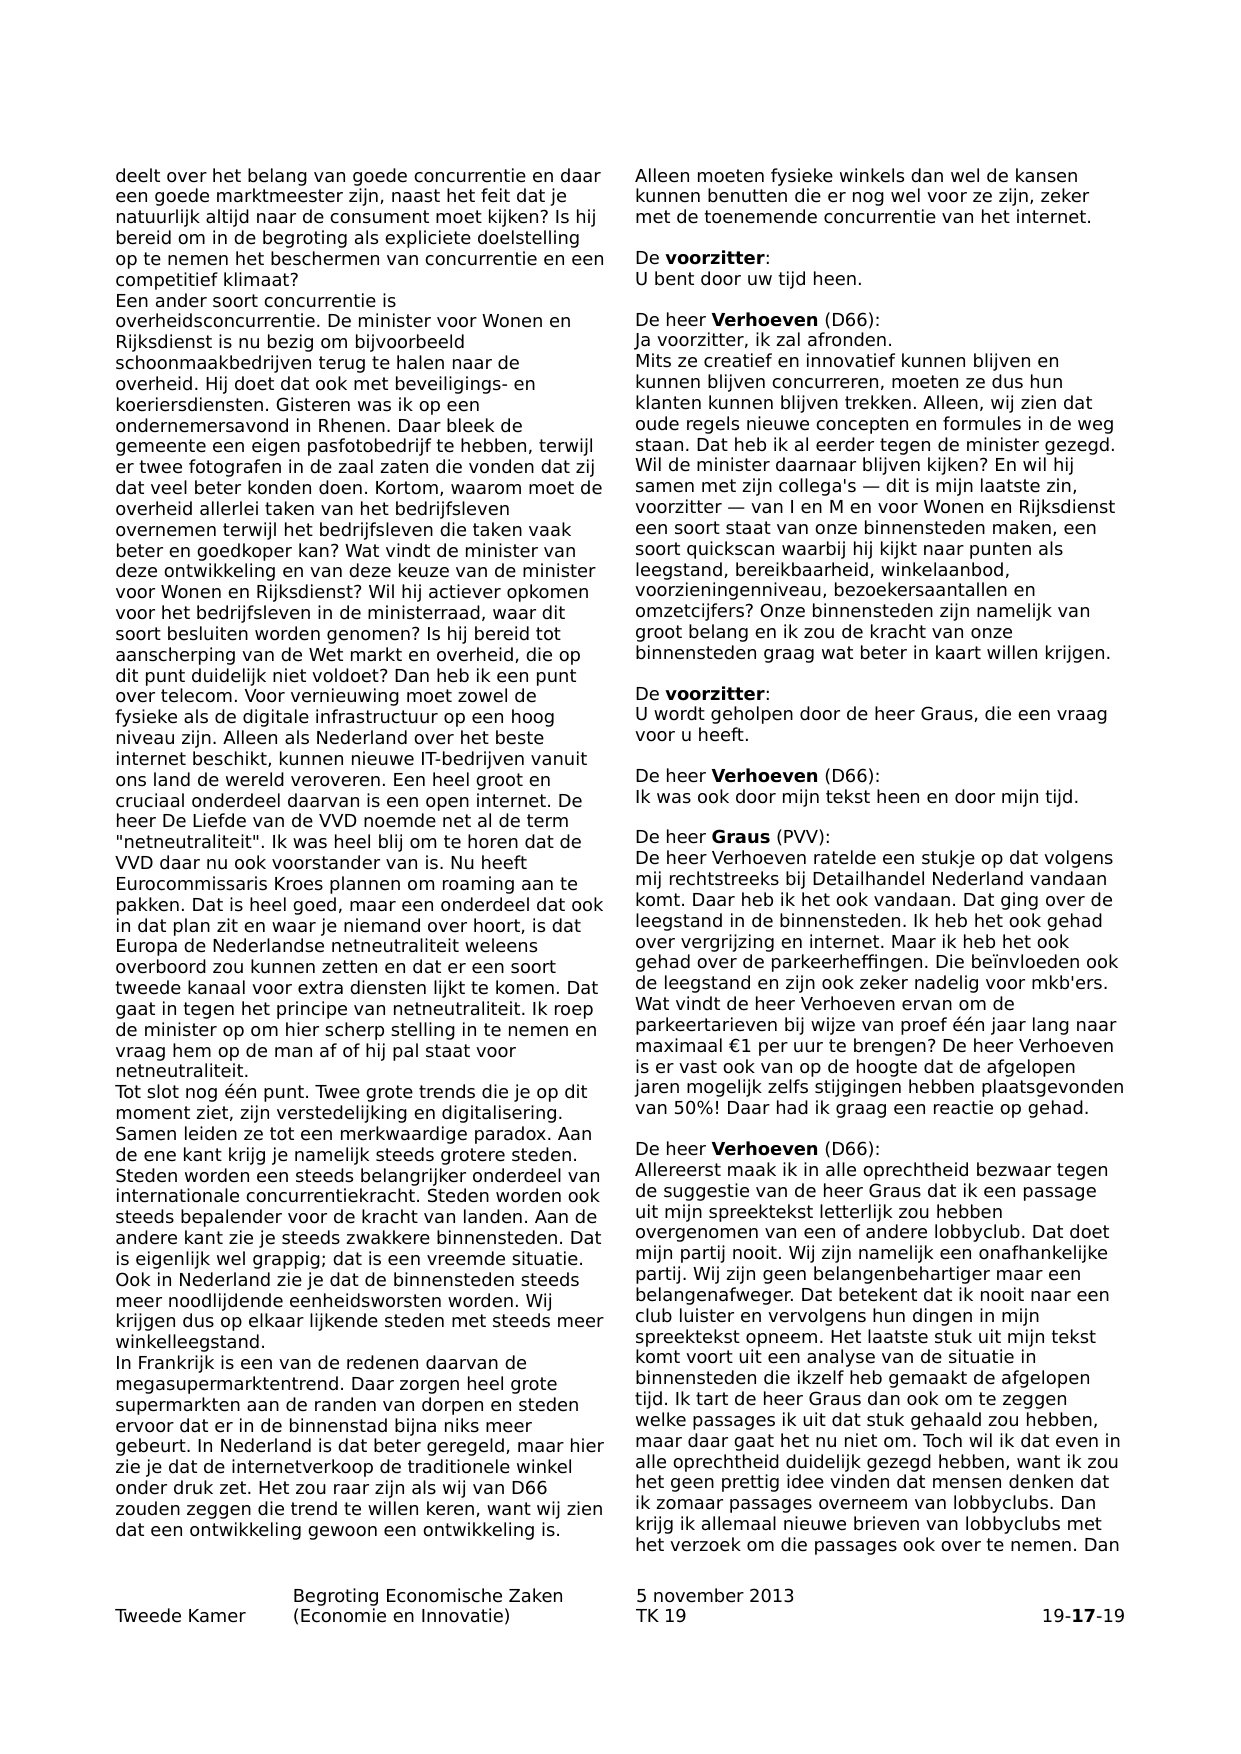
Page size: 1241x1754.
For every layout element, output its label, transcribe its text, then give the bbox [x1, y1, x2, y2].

text U bent door uw tijd heen. [635, 268, 1125, 289]
text De heer Verhoeven (D66): [635, 1139, 1125, 1160]
text Ik was ook door mijn tekst heen en door mijn tijd. [635, 787, 1125, 807]
text Allereerst maak ik in alle oprechtheid bezwaar tegen de suggestie van de heer Graus dat ik een passage uit mijn spreektekst letterlijk zou hebben overgenomen van een of andere lobbyclub. Dat doet mijn partij nooit. Wij zijn namelijk een onafhankelijke partij. Wij zijn geen belangenbehartiger maar een belangenafweger. Dat betekent dat ik nooit naar een club luister en vervolgens hun dingen in mijn spreektekst opneem. Het laatste stuk uit mijn tekst komt voort uit een analyse van de situatie in binnensteden die ikzelf heb gemaakt de afgelopen tijd. Ik tart de heer Graus dan ook om te zeggen welke passages ik uit dat stuk gehaald zou hebben, maar daar gaat het nu niet om. Toch wil ik dat even in alle oprechtheid duidelijk gezegd hebben, want ik zou het geen prettig idee vinden dat mensen denken dat ik zomaar passages overneem van lobbyclubs. Dan krijg ik allemaal nieuwe brieven van lobbyclubs met het verzoek om die passages ook over te nemen. Dan [635, 1160, 1125, 1556]
text De heer Graus (PVV): [635, 827, 1125, 848]
text deelt over het belang van goede concurrentie en daar een goede marktmeester zijn, naast het feit dat je natuurlijk altijd naar de consument moet kijken? Is hij bereid om in de begroting als expliciete doelstelling op te nemen het beschermen van concurrentie en een competitief klimaat? [115, 165, 605, 290]
text U wordt geholpen door de heer Graus, die een vraag voor u heeft. [635, 704, 1125, 746]
text De heer Verhoeven (D66): [635, 309, 1125, 330]
text De heer Verhoeven ratelde een stukje op dat volgens mij rechtstreeks bij Detailhandel Nederland vandaan komt. Daar heb ik het ook vandaan. Dat ging over de leegstand in de binnensteden. Ik heb het ook gehad over vergrijzing en internet. Maar ik heb het ook gehad over de parkeerheffingen. Die beïnvloeden ook de leegstand en zijn ook zeker nadelig voor mkb'ers. Wat vindt de heer Verhoeven ervan om de parkeertarieven bij wijze van proef één jaar lang naar maximaal €1 per uur te brengen? De heer Verhoeven is er vast ook van op de hoogte dat de afgelopen jaren mogelijk zelfs stijgingen hebben plaatsgevonden van 50%! Daar had ik graag een reactie op gehad. [635, 848, 1125, 1119]
text Alleen moeten fysieke winkels dan wel de kansen kunnen benutten die er nog wel voor ze zijn, zeker met de toenemende concurrentie van het internet. [635, 165, 1125, 228]
text Tot slot nog één punt. Twee grote trends die je op dit moment ziet, zijn verstedelijking en digitalisering. Samen leiden ze tot een merkwaardige paradox. Aan de ene kant krijg je namelijk steeds grotere steden. Steden worden een steeds belangrijker onderdeel van internationale concurrentiekracht. Steden worden ook steeds bepalender voor de kracht van landen. Aan de andere kant zie je steeds zwakkere binnensteden. Dat is eigenlijk wel grappig; dat is een vreemde situatie. Ook in Nederland zie je dat de binnensteden steeds meer noodlijdende eenheidsworsten worden. Wij krijgen dus op elkaar lijkende steden met steeds meer winkelleegstand. [115, 1082, 605, 1353]
text De voorzitter: [635, 683, 1125, 704]
text In Frankrijk is een van de redenen daarvan de megasupermarktentrend. Daar zorgen heel grote supermarkten aan de randen van dorpen en steden ervoor dat er in de binnenstad bijna niks meer gebeurt. In Nederland is dat beter geregeld, maar hier zie je dat de internetverkoop de traditionele winkel onder druk zet. Het zou raar zijn als wij van D66 zouden zeggen die trend te willen keren, want wij zien dat een ontwikkeling gewoon een ontwikkeling is. [115, 1353, 605, 1540]
text Ja voorzitter, ik zal afronden. [635, 330, 1125, 351]
text Mits ze creatief en innovatief kunnen blijven en kunnen blijven concurreren, moeten ze dus hun klanten kunnen blijven trekken. Alleen, wij zien dat oude regels nieuwe concepten en formules in de weg staan. Dat heb ik al eerder tegen de minister gezegd. Wil de minister daarnaar blijven kijken? En wil hij samen met zijn collega's — dit is mijn laatste zin, voorzitter — van I en M en voor Wonen en Rijksdienst een soort staat van onze binnensteden maken, een soort quickscan waarbij hij kijkt naar punten als leegstand, bereikbaarheid, winkelaanbod, voorzieningenniveau, bezoekersaantallen en omzetcijfers? Onze binnensteden zijn namelijk van groot belang en ik zou de kracht van onze binnensteden graag wat beter in kaart willen krijgen. [635, 351, 1125, 663]
text De heer Verhoeven (D66): [635, 766, 1125, 787]
text Een ander soort concurrentie is overheidsconcurrentie. De minister voor Wonen en Rijksdienst is nu bezig om bijvoorbeeld schoonmaakbedrijven terug te halen naar de overheid. Hij doet dat ook met beveiligings- en koeriersdiensten. Gisteren was ik op een ondernemersavond in Rhenen. Daar bleek de gemeente een eigen pasfotobedrijf te hebben, terwijl er twee fotografen in de zaal zaten die vonden dat zij dat veel beter konden doen. Kortom, waarom moet de overheid allerlei taken van het bedrijfsleven overnemen terwijl het bedrijfsleven die taken vaak beter en goedkoper kan? Wat vindt de minister van deze ontwikkeling en van deze keuze van de minister voor Wonen en Rijksdienst? Wil hij actiever opkomen voor het bedrijfsleven in de ministerraad, waar dit soort besluiten worden genomen? Is hij bereid tot aanscherping van de Wet markt en overheid, die op dit punt duidelijk niet voldoet? Dan heb ik een punt over telecom. Voor vernieuwing moet zowel de fysieke als de digitale infrastructuur op een hoog niveau zijn. Alleen als Nederland over het beste internet beschikt, kunnen nieuwe IT-bedrijven vanuit ons land de wereld veroveren. Een heel groot en cruciaal onderdeel daarvan is een open internet. De heer De Liefde van de VVD noemde net al de term "netneutraliteit". Ik was heel blij om te horen dat de VVD daar nu ook voorstander van is. Nu heeft Eurocommissaris Kroes plannen om roaming aan te pakken. Dat is heel goed, maar een onderdeel dat ook in dat plan zit en waar je niemand over hoort, is dat Europa de Nederlandse netneutraliteit weleens overboord zou kunnen zetten en dat er een soort tweede kanaal voor extra diensten lijkt te komen. Dat gaat in tegen het principe van netneutraliteit. Ik roep de minister op om hier scherp stelling in te nemen en vraag hem op de man af of hij pal staat voor netneutraliteit. [115, 290, 605, 1082]
text De voorzitter: [635, 248, 1125, 268]
